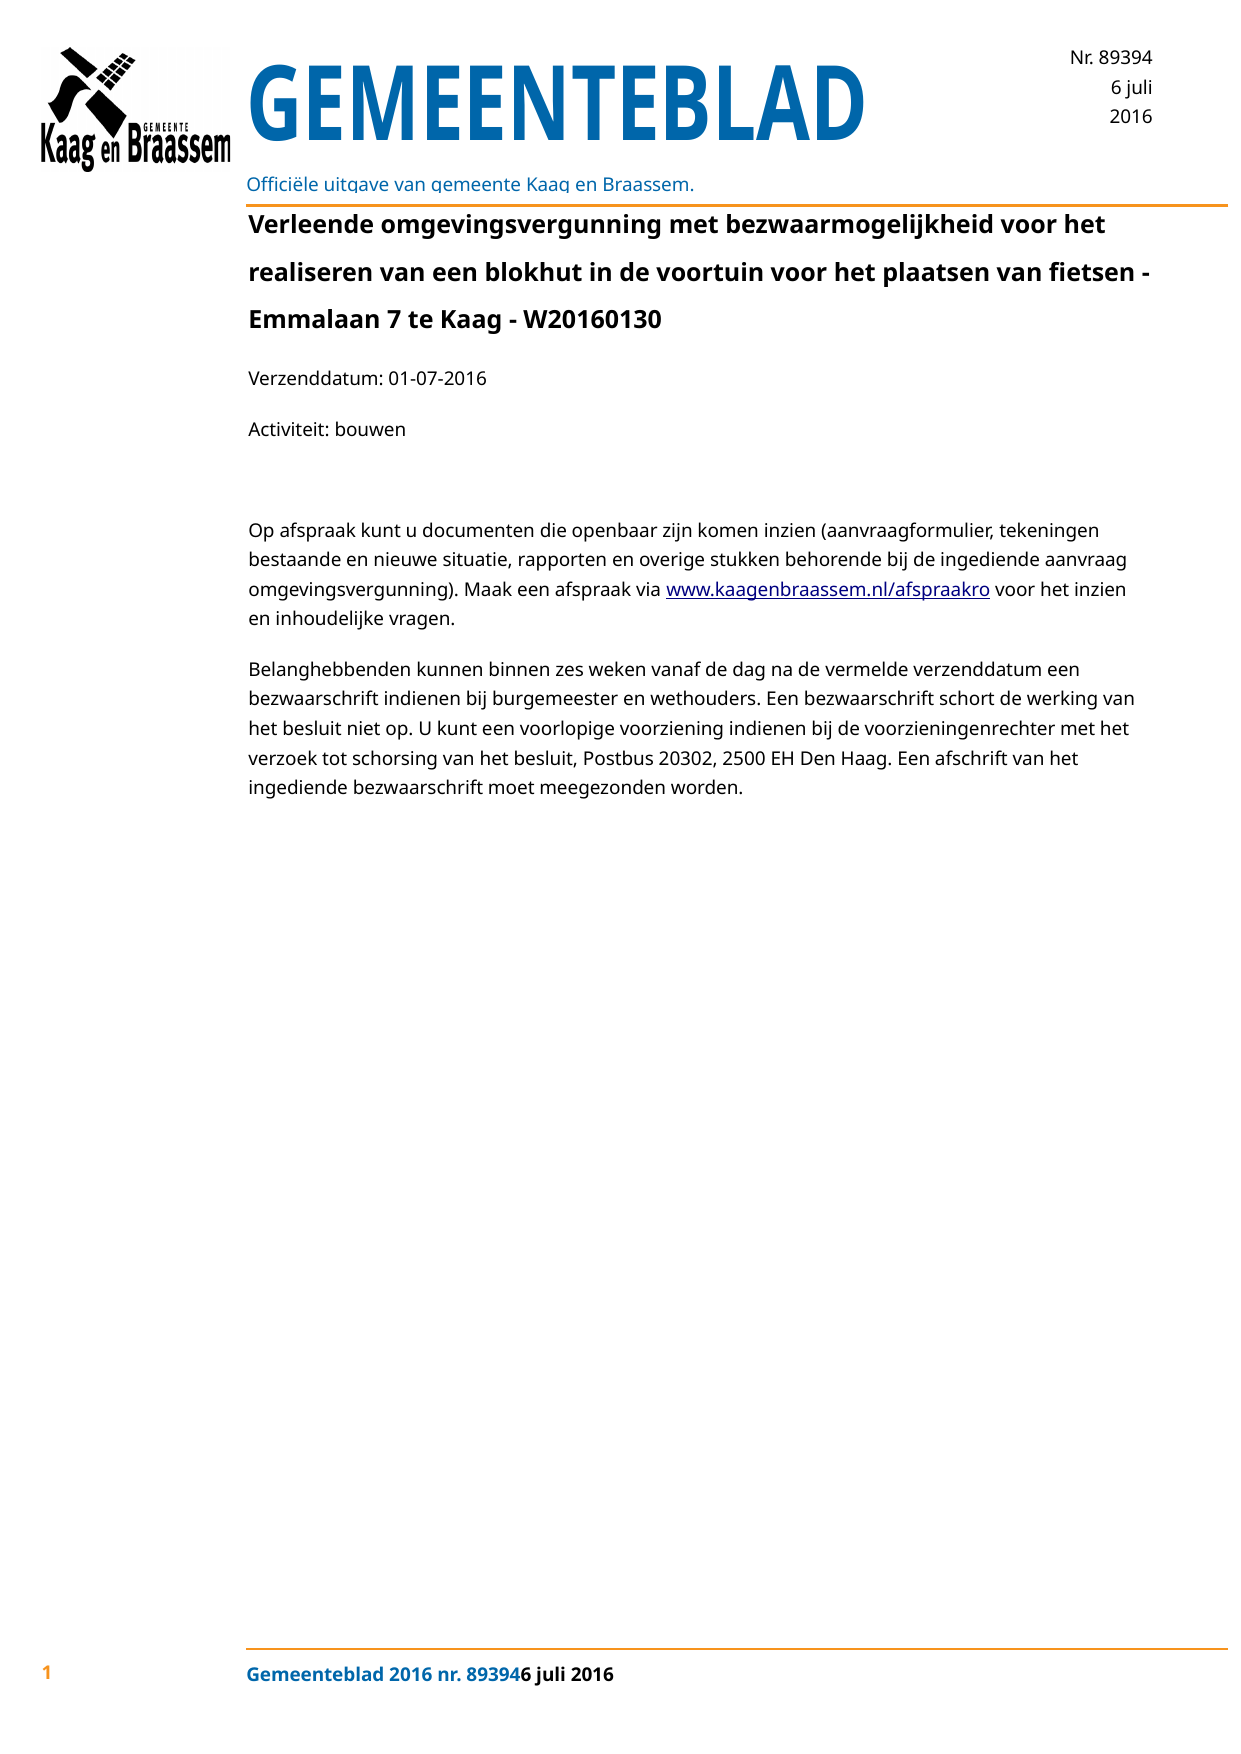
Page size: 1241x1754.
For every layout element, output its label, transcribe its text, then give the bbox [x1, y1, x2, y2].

text Activiteit: bouwen [248, 416, 1152, 442]
text Verzenddatum: 01-07-2016 [248, 366, 1152, 391]
text Belanghebbenden kunnen binnen zes weken vanaf de dag na de vermelde verzenddatum een bezwaarschrift indienen bij burgemeester en wethouders. Een bezwaarschrift schort de werking van het besluit niet op. U kunt een voorlopige voorziening indienen bij de voorzieningenrechter met het verzoek tot schorsing van het besluit, Postbus 20302, 2500 EH Den Haag. Een afschrift van het ingediende bezwaarschrift moet meegezonden worden. [248, 656, 1152, 800]
text Op afspraak kunt u documenten die openbaar zijn komen inzien (aanvraagformulier, tekeningen bestaande en nieuwe situatie, rapporten en overige stukken behorende bij de ingediende aanvraag omgevingsvergunning). Maak een afspraak via www.kaagenbraassem.nl/afspraakro voor het inzien en inhoudelijke vragen. [248, 517, 1152, 631]
picture [41, 47, 231, 172]
text Verleende omgevingsvergunning met bezwaarmogelijkheid voor het realiseren van een blokhut in de voortuin voor het plaatsen van fietsen - Emmalaan 7 te Kaag - W20160130 [248, 207, 1152, 336]
